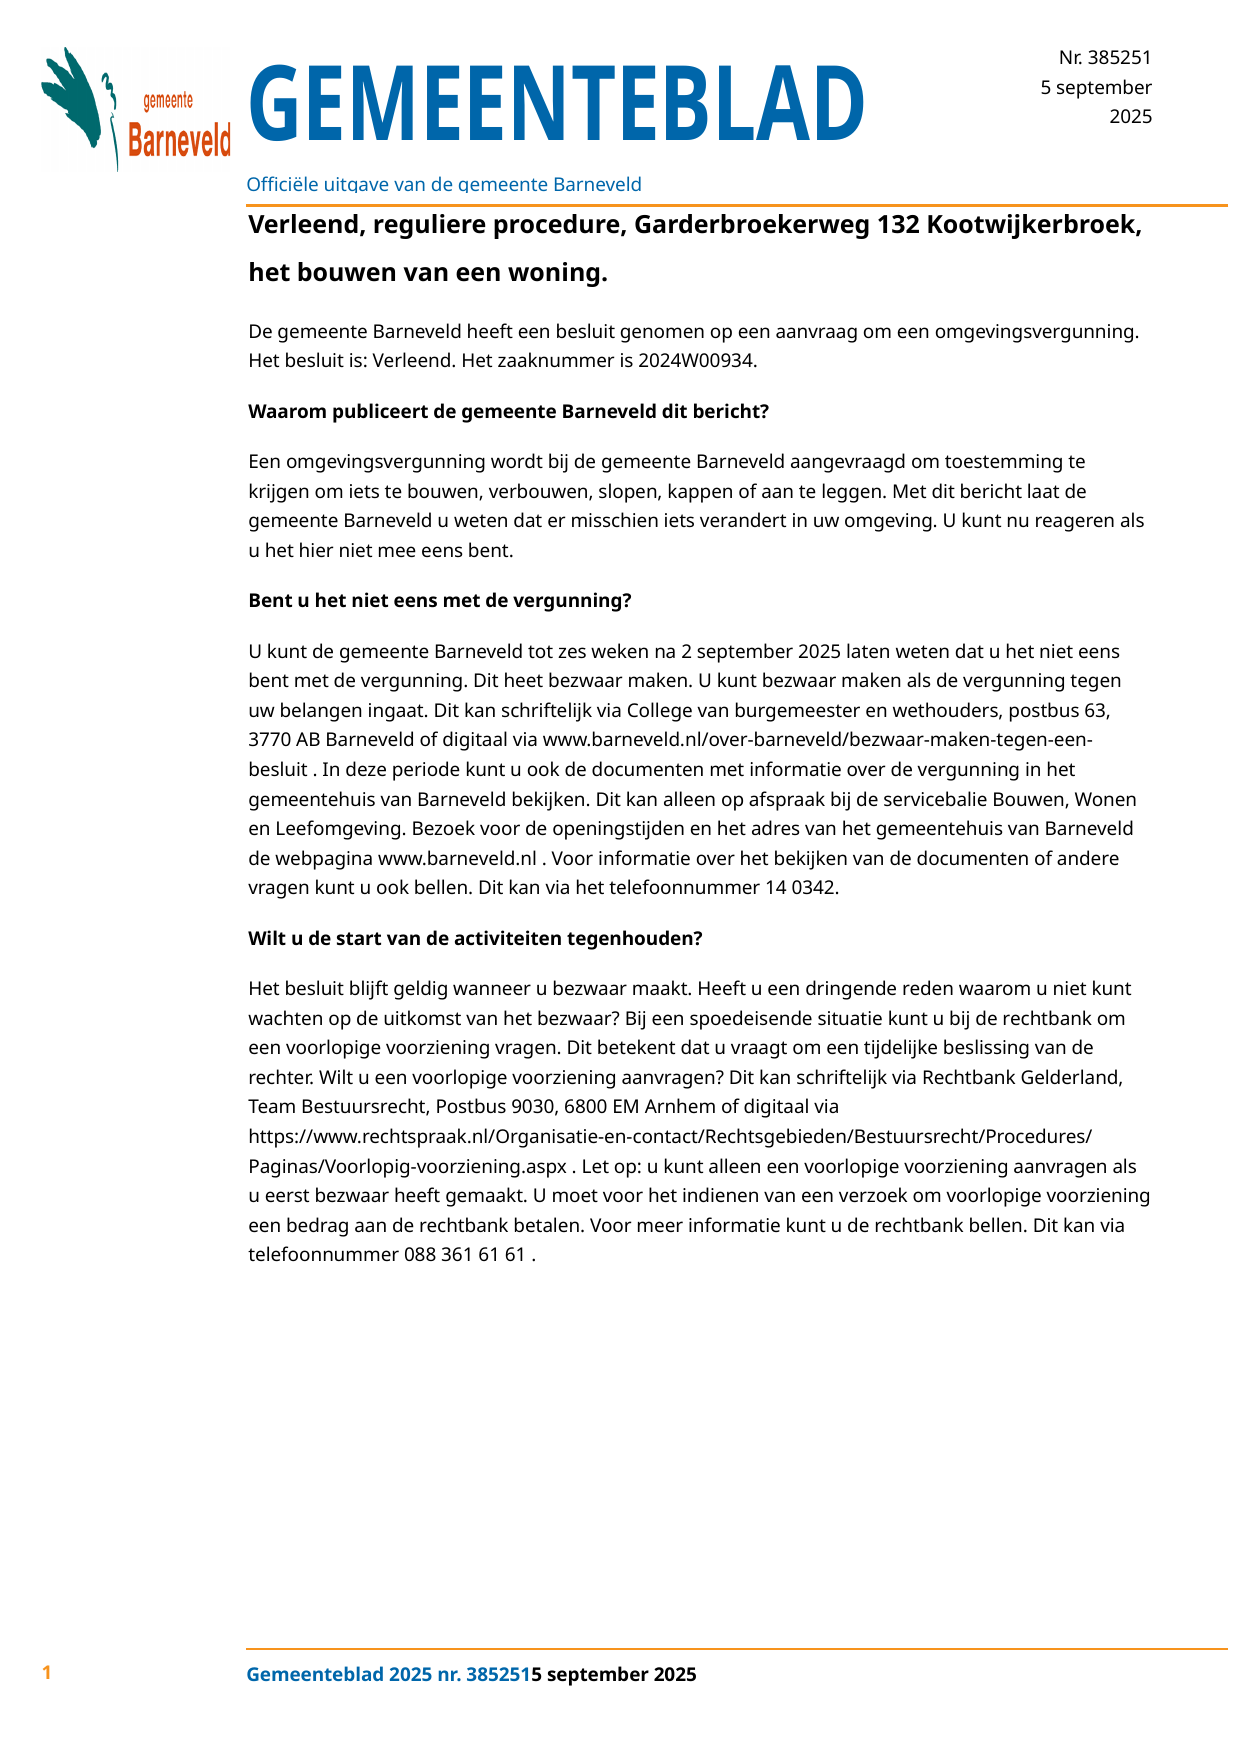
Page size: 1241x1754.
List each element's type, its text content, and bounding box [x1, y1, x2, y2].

text U kunt de gemeente Barneveld tot zes weken na 2 september 2025 laten weten dat u het niet eens bent met de vergunning. Dit heet bezwaar maken. U kunt bezwaar maken als de vergunning tegen uw belangen ingaat. Dit kan schriftelijk via College van burgemeester en wethouders, postbus 63, 3770 AB Barneveld of digitaal via www.barneveld.nl/over-barneveld/bezwaar-maken-tegen-een-besluit . In deze periode kunt u ook de documenten met informatie over de vergunning in het gemeentehuis van Barneveld bekijken. Dit kan alleen op afspraak bij de servicebalie Bouwen, Wonen en Leefomgeving. Bezoek voor de openingstijden en het adres van het gemeentehuis van Barneveld de webpagina www.barneveld.nl . Voor informatie over het bekijken van de documenten of andere vragen kunt u ook bellen. Dit kan via het telefoonnummer 14 0342. [248, 638, 1152, 900]
text Bent u het niet eens met de vergunning? [248, 587, 1152, 613]
text Het besluit blijft geldig wanneer u bezwaar maakt. Heeft u een dringende reden waarom u niet kunt wachten op de uitkomst van het bezwaar? Bij een spoedeisende situatie kunt u bij de rechtbank om een voorlopige voorziening vragen. Dit betekent dat u vraagt om een tijdelijke beslissing van de rechter. Wilt u een voorlopige voorziening aanvragen? Dit kan schriftelijk via Rechtbank Gelderland, Team Bestuursrecht, Postbus 9030, 6800 EM Arnhem of digitaal via https://www.rechtspraak.nl/Organisatie-en-contact/Rechtsgebieden/Bestuursrecht/Procedures/Paginas/Voorlopig-voorziening.aspx . Let op: u kunt alleen een voorlopige voorziening aanvragen als u eerst bezwaar heeft gemaakt. U moet voor het indienen van een verzoek om voorlopige voorziening een bedrag aan de rechtbank betalen. Voor meer informatie kunt u de rechtbank bellen. Dit kan via telefoonnummer 088 361 61 61 . [248, 975, 1152, 1267]
text Verleend, reguliere procedure, Garderbroekerweg 132 Kootwijkerbroek, het bouwen van een woning. [248, 207, 1152, 288]
text De gemeente Barneveld heeft een besluit genomen op een aanvraag om een omgevingsvergunning. Het besluit is: Verleend. Het zaaknummer is 2024W00934. [248, 318, 1152, 373]
text Waarom publiceert de gemeente Barneveld dit bericht? [248, 398, 1152, 424]
picture [41, 47, 231, 172]
text Een omgevingsvergunning wordt bij de gemeente Barneveld aangevraagd om toestemming te krijgen om iets te bouwen, verbouwen, slopen, kappen of aan te leggen. Met dit bericht laat de gemeente Barneveld u weten dat er misschien iets verandert in uw omgeving. U kunt nu reageren als u het hier niet mee eens bent. [248, 448, 1152, 563]
text Wilt u de start van de activiteiten tegenhouden? [248, 925, 1152, 951]
